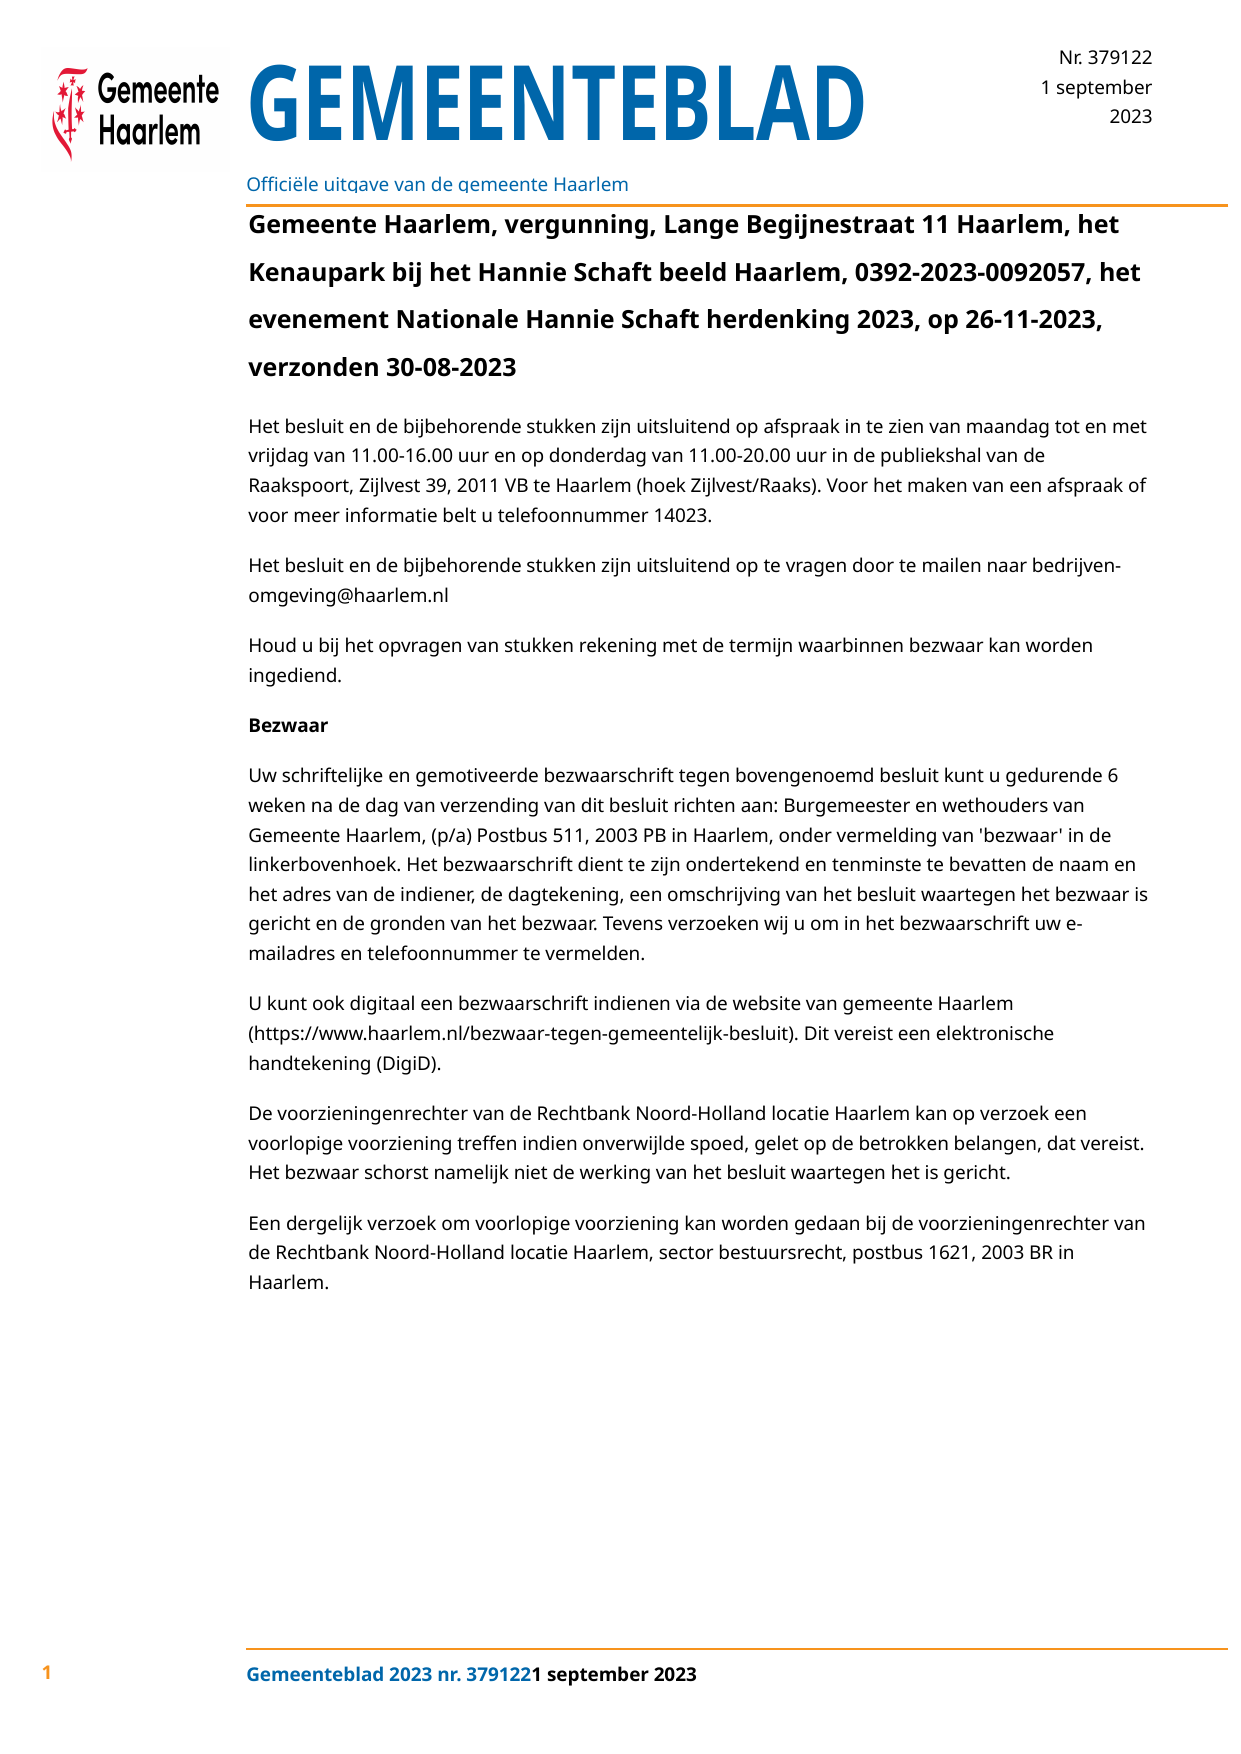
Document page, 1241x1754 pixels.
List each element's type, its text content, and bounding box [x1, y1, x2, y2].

text U kunt ook digitaal een bezwaarschrift indienen via de website van gemeente Haarlem (https://www.haarlem.nl/bezwaar-tegen-gemeentelijk-besluit). Dit vereist een elektronische handtekening (DigiD). [248, 991, 1152, 1076]
text Het besluit en de bijbehorende stukken zijn uitsluitend op afspraak in te zien van maandag tot en met vrijdag van 11.00-16.00 uur en op donderdag van 11.00-20.00 uur in de publiekshal van de Raakspoort, Zijlvest 39, 2011 VB te Haarlem (hoek Zijlvest/Raaks). Voor het maken van een afspraak of voor meer informatie belt u telefoonnummer 14023. [248, 413, 1152, 528]
text Het besluit en de bijbehorende stukken zijn uitsluitend op te vragen door te mailen naar bedrijven-omgeving@haarlem.nl [248, 552, 1152, 608]
text Houd u bij het opvragen van stukken rekening met de termijn waarbinnen bezwaar kan worden ingediend. [248, 632, 1152, 688]
picture [41, 47, 231, 172]
text Uw schriftelijke en gemotiveerde bezwaarschrift tegen bovengenoemd besluit kunt u gedurende 6 weken na de dag van verzending van dit besluit richten aan: Burgemeester en wethouders van Gemeente Haarlem, (p/a) Postbus 511, 2003 PB in Haarlem, onder vermelding van 'bezwaar' in de linkerbovenhoek. Het bezwaarschrift dient te zijn ondertekend en tenminste te bevatten de naam en het adres van de indiener, de dagtekening, een omschrijving van het besluit waartegen het bezwaar is gericht en de gronden van het bezwaar. Tevens verzoeken wij u om in het bezwaarschrift uw e-mailadres en telefoonnummer te vermelden. [248, 763, 1152, 966]
text De voorzieningenrechter van de Rechtbank Noord-Holland locatie Haarlem kan op verzoek een voorlopige voorziening treffen indien onverwijlde spoed, gelet op de betrokken belangen, dat vereist. Het bezwaar schorst namelijk niet de werking van het besluit waartegen het is gericht. [248, 1100, 1152, 1185]
text Bezwaar [248, 712, 1152, 738]
text Een dergelijk verzoek om voorlopige voorziening kan worden gedaan bij de voorzieningenrechter van de Rechtbank Noord-Holland locatie Haarlem, sector bestuursrecht, postbus 1621, 2003 BR in Haarlem. [248, 1210, 1152, 1295]
text Gemeente Haarlem, vergunning, Lange Begijnestraat 11 Haarlem, het Kenaupark bij het Hannie Schaft beeld Haarlem, 0392-2023-0092057, het evenement Nationale Hannie Schaft herdenking 2023, op 26-11-2023, verzonden 30-08-2023 [248, 207, 1152, 384]
